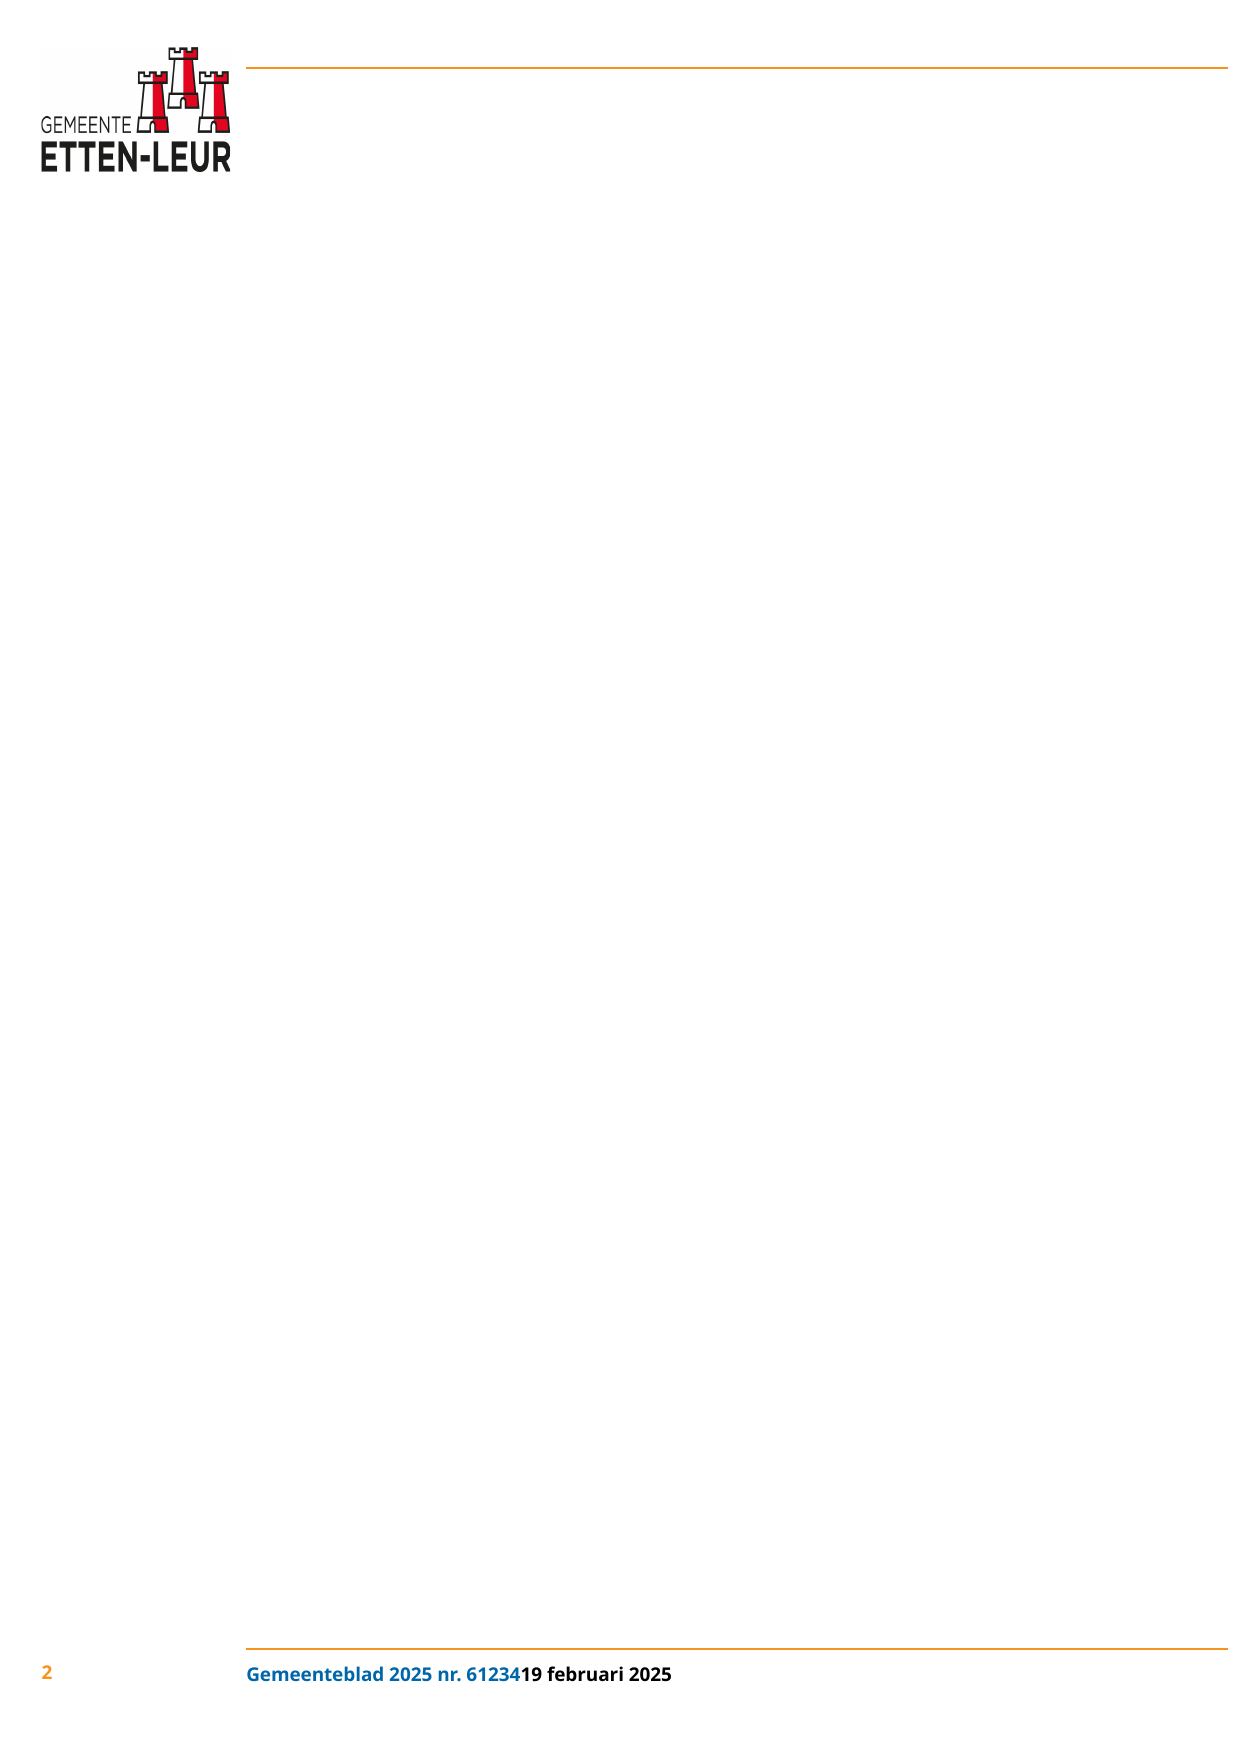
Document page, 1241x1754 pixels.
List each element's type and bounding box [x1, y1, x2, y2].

picture [41, 47, 231, 172]
